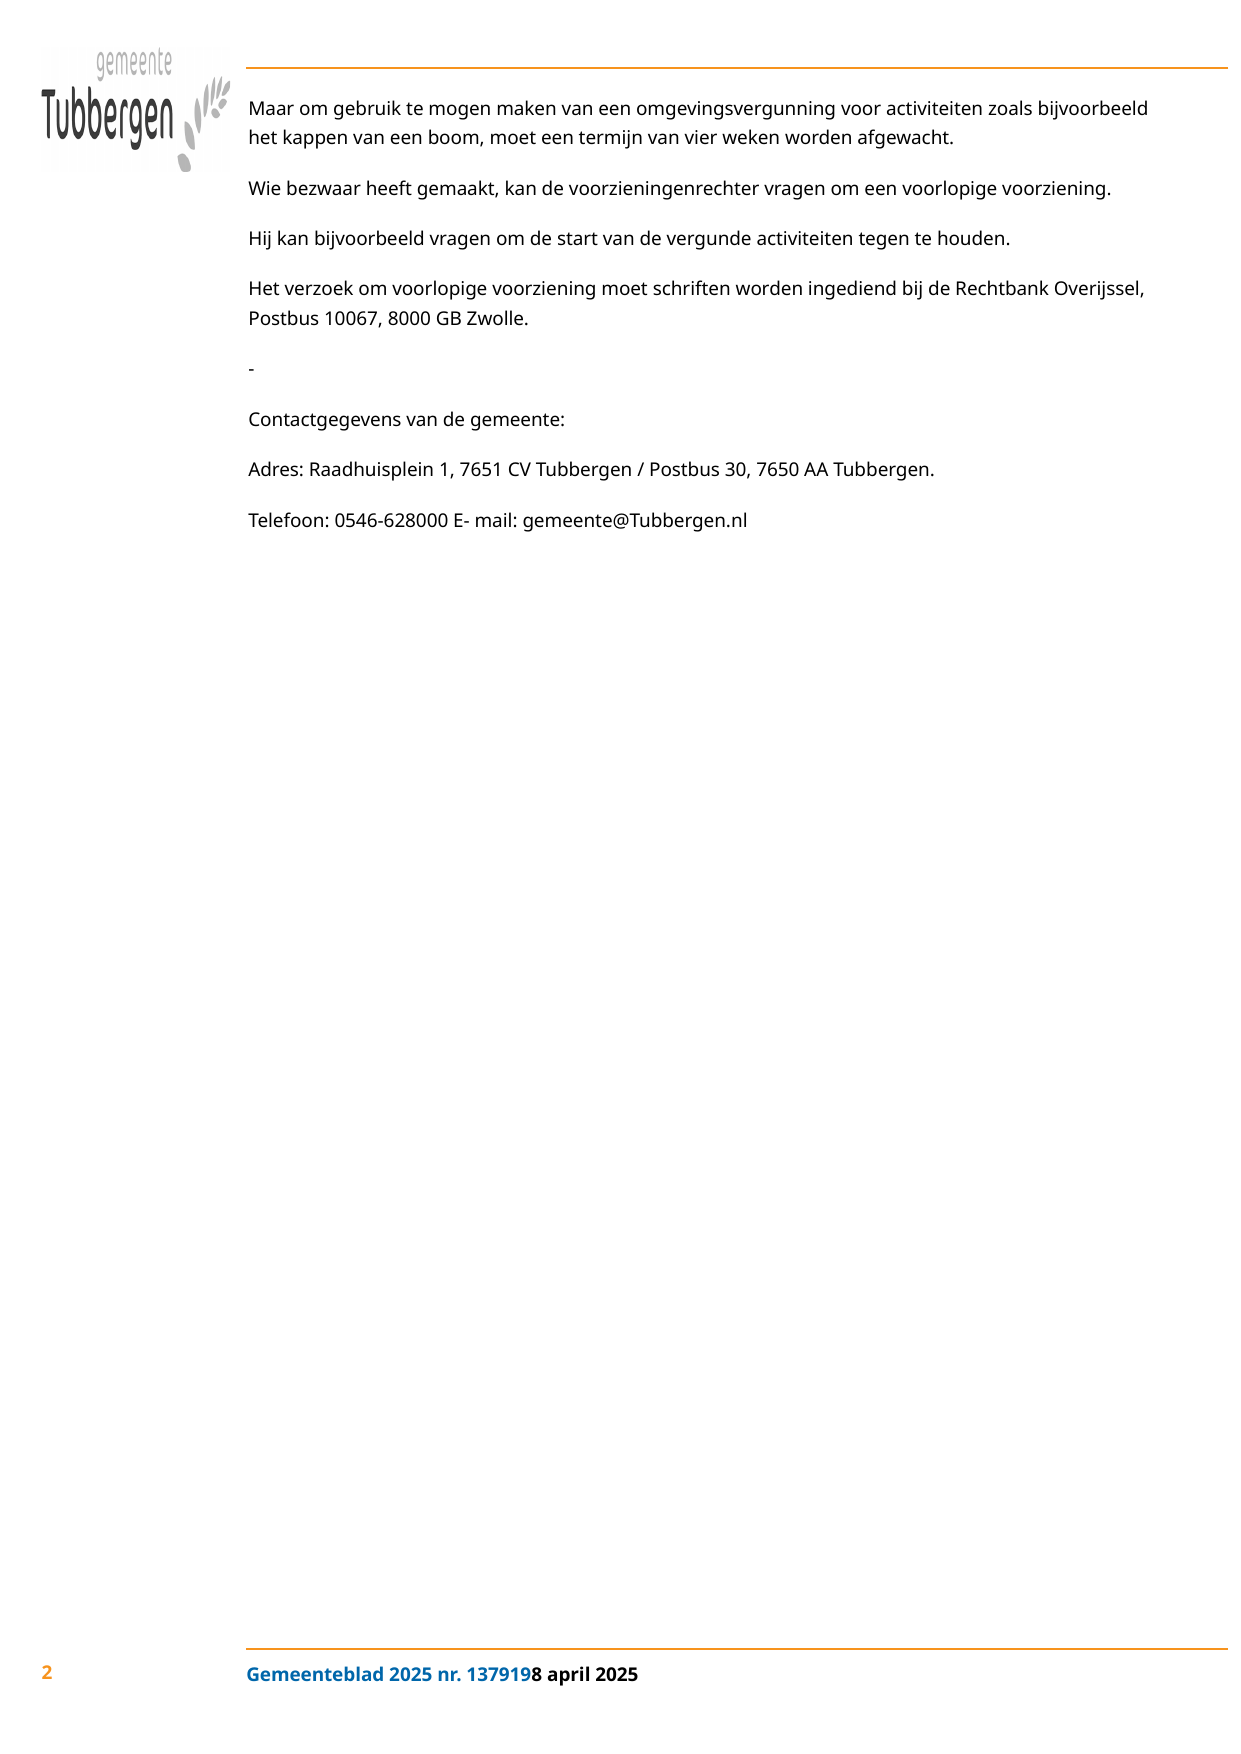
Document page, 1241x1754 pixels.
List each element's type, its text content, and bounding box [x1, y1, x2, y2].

text Wie bezwaar heeft gemaakt, kan de voorzieningenrechter vragen om een voorlopige voorziening. [248, 175, 1152, 201]
text Adres: Raadhuisplein 1, 7651 CV Tubbergen / Postbus 30, 7650 AA Tubbergen. [248, 456, 1152, 482]
text Telefoon: 0546-628000 E- mail: gemeente@Tubbergen.nl [248, 507, 1152, 533]
text - [248, 356, 1152, 381]
picture [41, 47, 231, 172]
text Maar om gebruik te mogen maken van een omgevingsvergunning voor activiteiten zoals bijvoorbeeld het kappen van een boom, moet een termijn van vier weken worden afgewacht. [248, 95, 1152, 150]
text Het verzoek om voorlopige voorziening moet schriften worden ingediend bij de Rechtbank Overijssel, Postbus 10067, 8000 GB Zwolle. [248, 276, 1152, 331]
text Hij kan bijvoorbeeld vragen om de start van de vergunde activiteiten tegen te houden. [248, 225, 1152, 251]
text Contactgegevens van de gemeente: [248, 406, 1152, 432]
